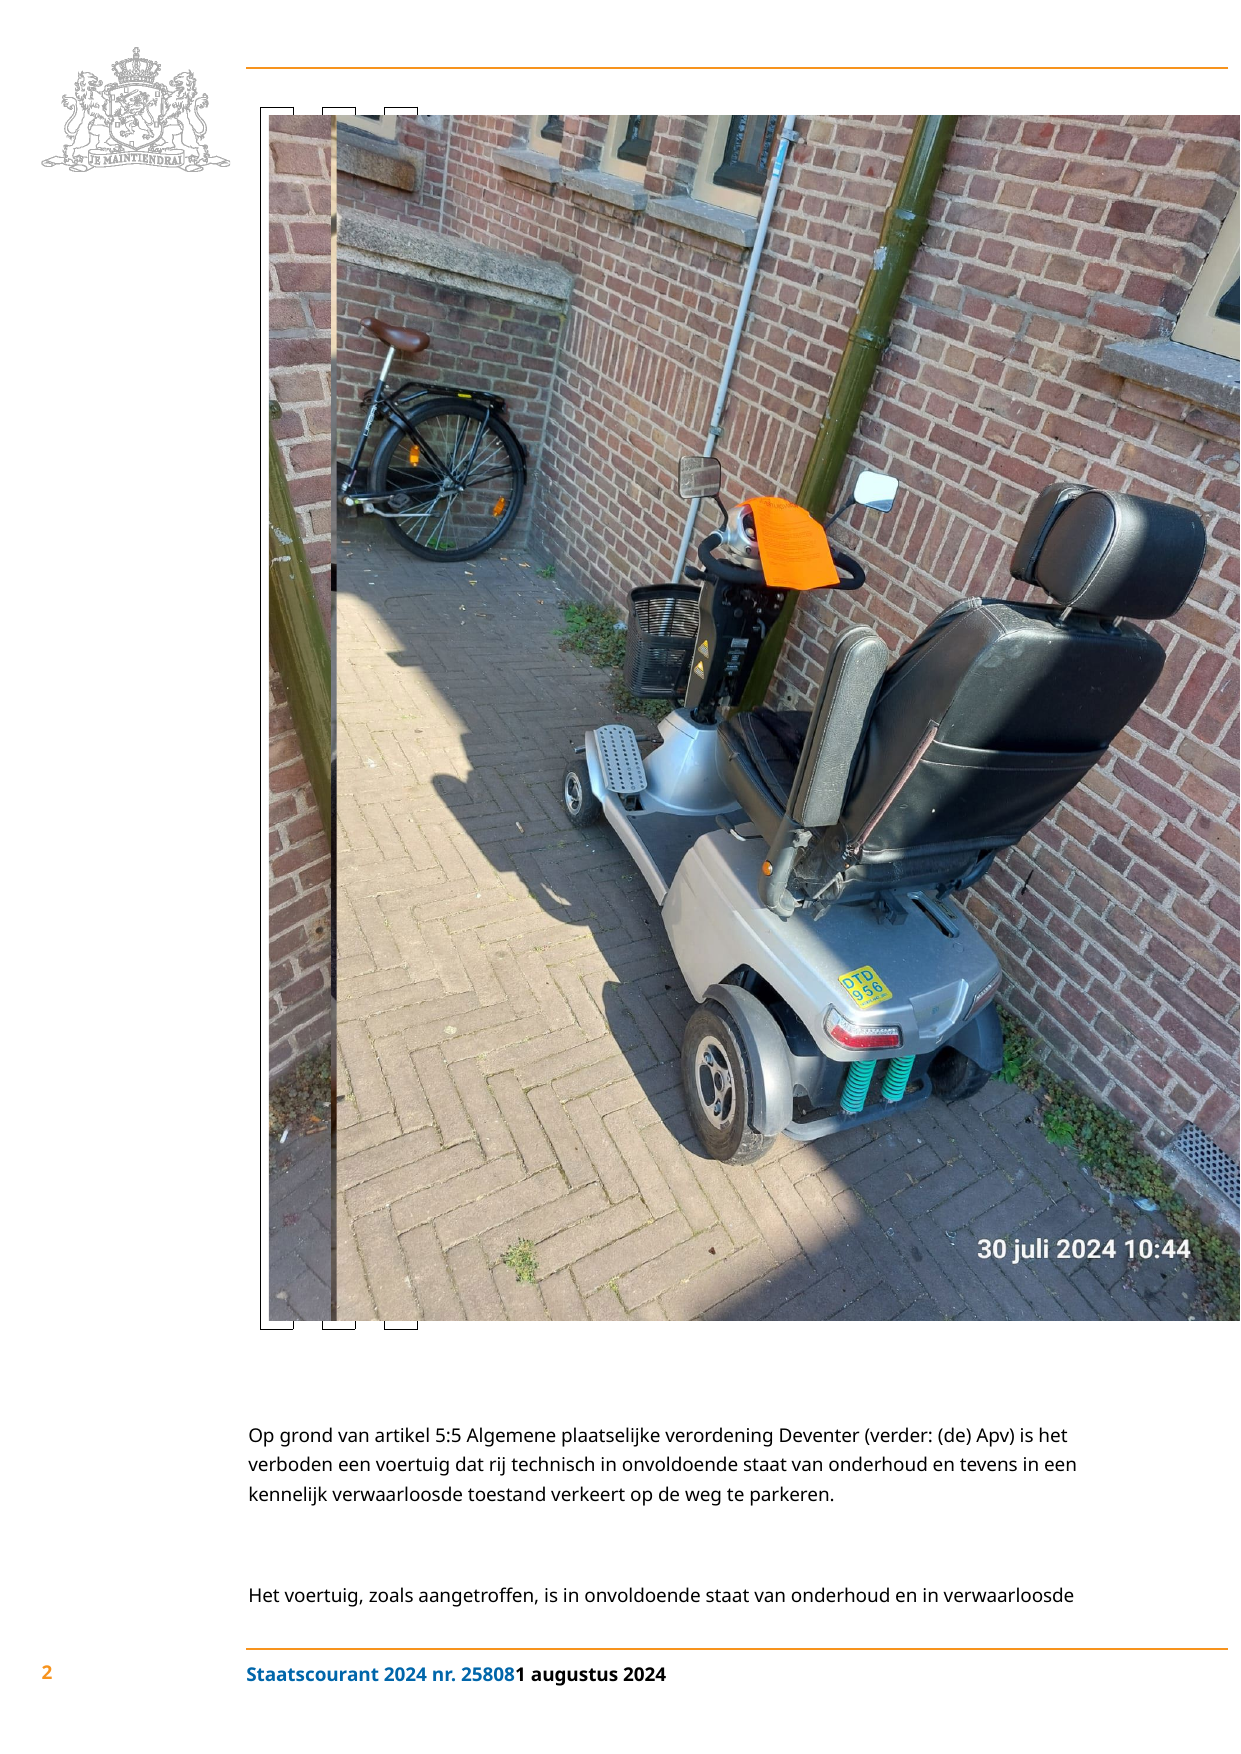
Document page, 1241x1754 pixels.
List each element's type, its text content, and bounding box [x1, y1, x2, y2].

text Het voertuig, zoals aangetroffen, is in onvoldoende staat van onderhoud en in verwaarloosde [248, 1582, 1152, 1608]
text Op grond van artikel 5:5 Algemene plaatselijke verordening Deventer (verder: (de) Apv) is het verboden een voertuig dat rij technisch in onvoldoende staat van onderhoud en tevens in een kennelijk verwaarloosde toestand verkeert op de weg te parkeren. [248, 1422, 1152, 1507]
picture [41, 47, 231, 172]
picture [268, 115, 1240, 1321]
